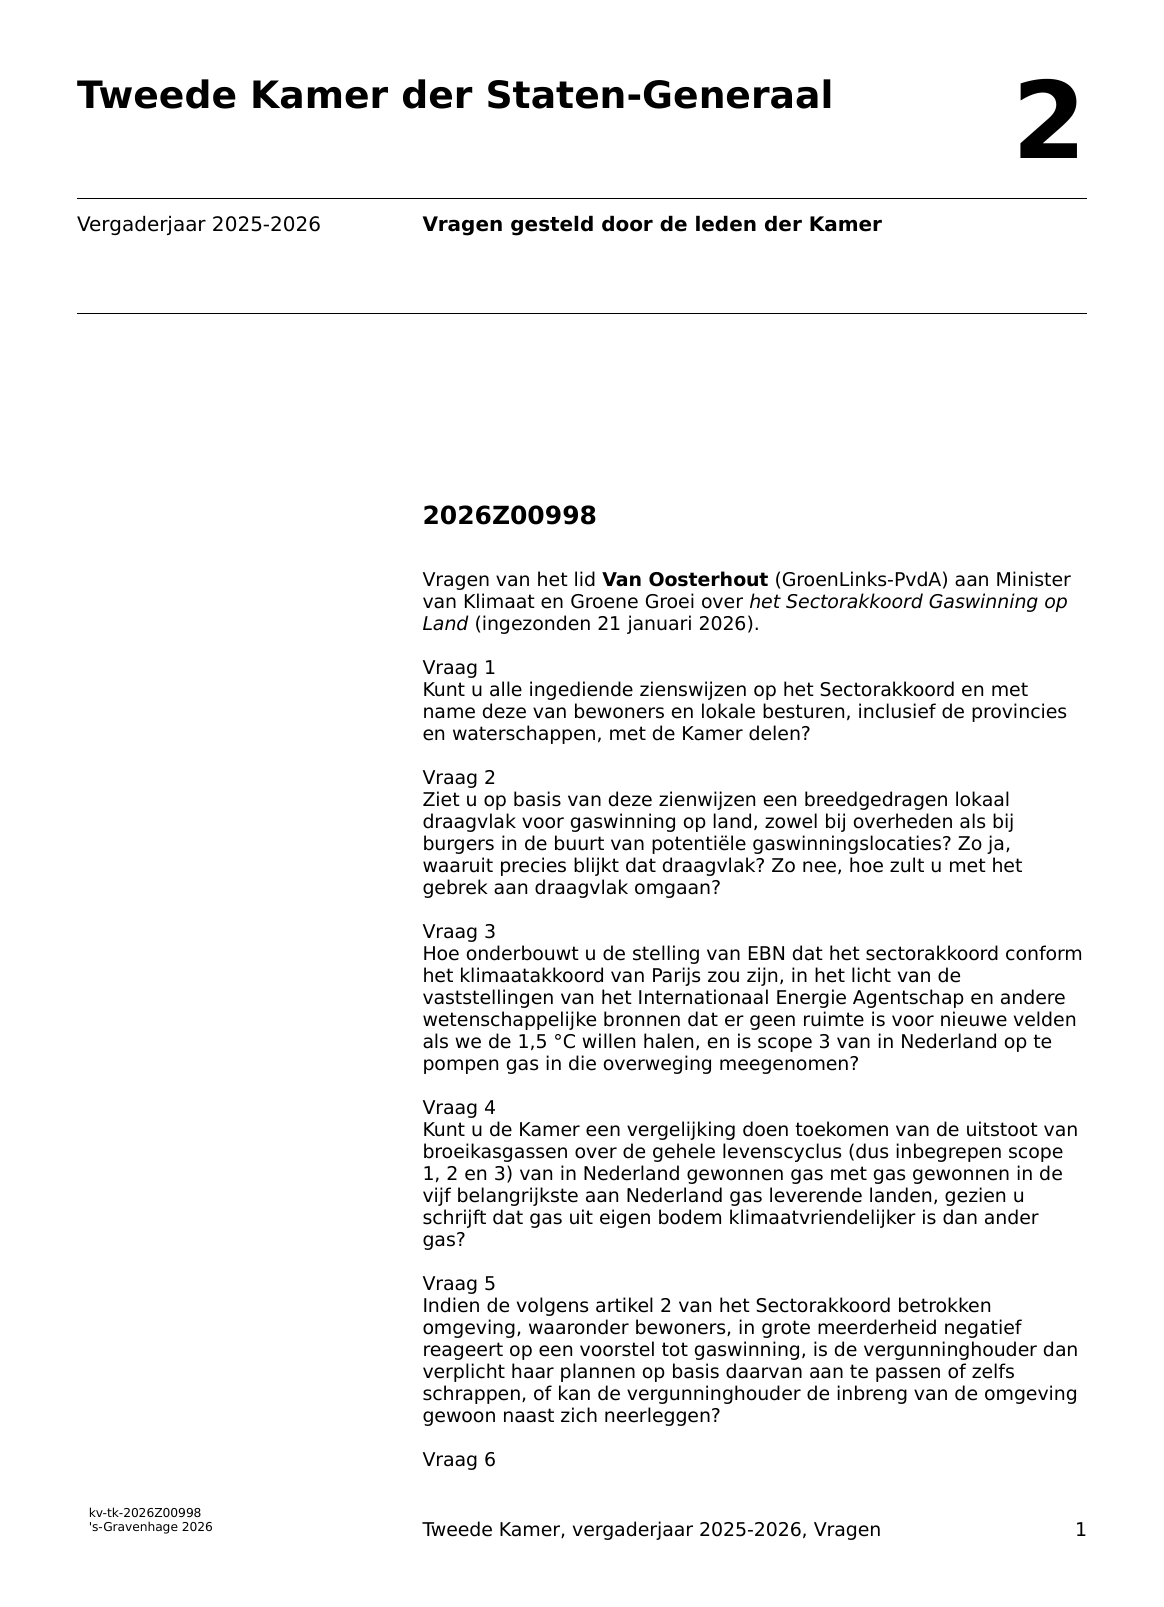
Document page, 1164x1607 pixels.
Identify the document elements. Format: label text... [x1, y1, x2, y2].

table_cell Vergaderjaar 2025-2026 [77, 199, 422, 313]
table_header 2 [886, 59, 1087, 198]
text Vraag 4 [422, 1097, 1087, 1119]
text 's-Gravenhage 2026 [88, 1520, 323, 1534]
text 2026Z00998 [422, 501, 1087, 531]
text Vraag 3 [422, 921, 1087, 943]
text Kunt u alle ingediende zienswijzen op het Sectorakkoord en met name deze van bewoners en lokale besturen, inclusief de provincies en waterschappen, met de Kamer delen? [422, 679, 1087, 745]
text Vraag 2 [422, 767, 1087, 789]
text Vragen van het lid Van Oosterhout (GroenLinks-PvdA) aan Minister van Klimaat en Groene Groei over het Sectorakkoord Gaswinning op Land (ingezonden 21 januari 2026). [422, 569, 1087, 635]
text Vraag 6 [422, 1449, 1087, 1471]
text Vraag 5 [422, 1273, 1087, 1295]
text Kunt u de Kamer een vergelijking doen toekomen van de uitstoot van broeikasgassen over de gehele levenscyclus (dus inbegrepen scope 1, 2 en 3) van in Nederland gewonnen gas met gas gewonnen in de vijf belangrijkste aan Nederland gas leverende landen, gezien u schrijft dat gas uit eigen bodem klimaatvriendelijker is dan ander gas? [422, 1119, 1087, 1251]
table_cell Vragen gesteld door de leden der Kamer [422, 199, 1087, 313]
text Ziet u op basis van deze zienwijzen een breedgedragen lokaal draagvlak voor gaswinning op land, zowel bij overheden als bij burgers in de buurt van potentiële gaswinningslocaties? Zo ja, waaruit precies blijkt dat draagvlak? Zo nee, hoe zult u met het gebrek aan draagvlak omgaan? [422, 789, 1087, 899]
table_header Tweede Kamer der Staten-Generaal [77, 59, 886, 198]
text kv-tk-2026Z00998 [88, 1506, 323, 1520]
text Vraag 1 [422, 657, 1087, 679]
text Indien de volgens artikel 2 van het Sectorakkoord betrokken omgeving, waaronder bewoners, in grote meerderheid negatief reageert op een voorstel tot gaswinning, is de vergunninghouder dan verplicht haar plannen op basis daarvan aan te passen of zelfs schrappen, of kan de vergunninghouder de inbreng van de omgeving gewoon naast zich neerleggen? [422, 1295, 1087, 1427]
text Hoe onderbouwt u de stelling van EBN dat het sectorakkoord conform het klimaatakkoord van Parijs zou zijn, in het licht van de vaststellingen van het Internationaal Energie Agentschap en andere wetenschappelijke bronnen dat er geen ruimte is voor nieuwe velden als we de 1,5 °C willen halen, en is scope 3 van in Nederland op te pompen gas in die overweging meegenomen? [422, 943, 1087, 1075]
